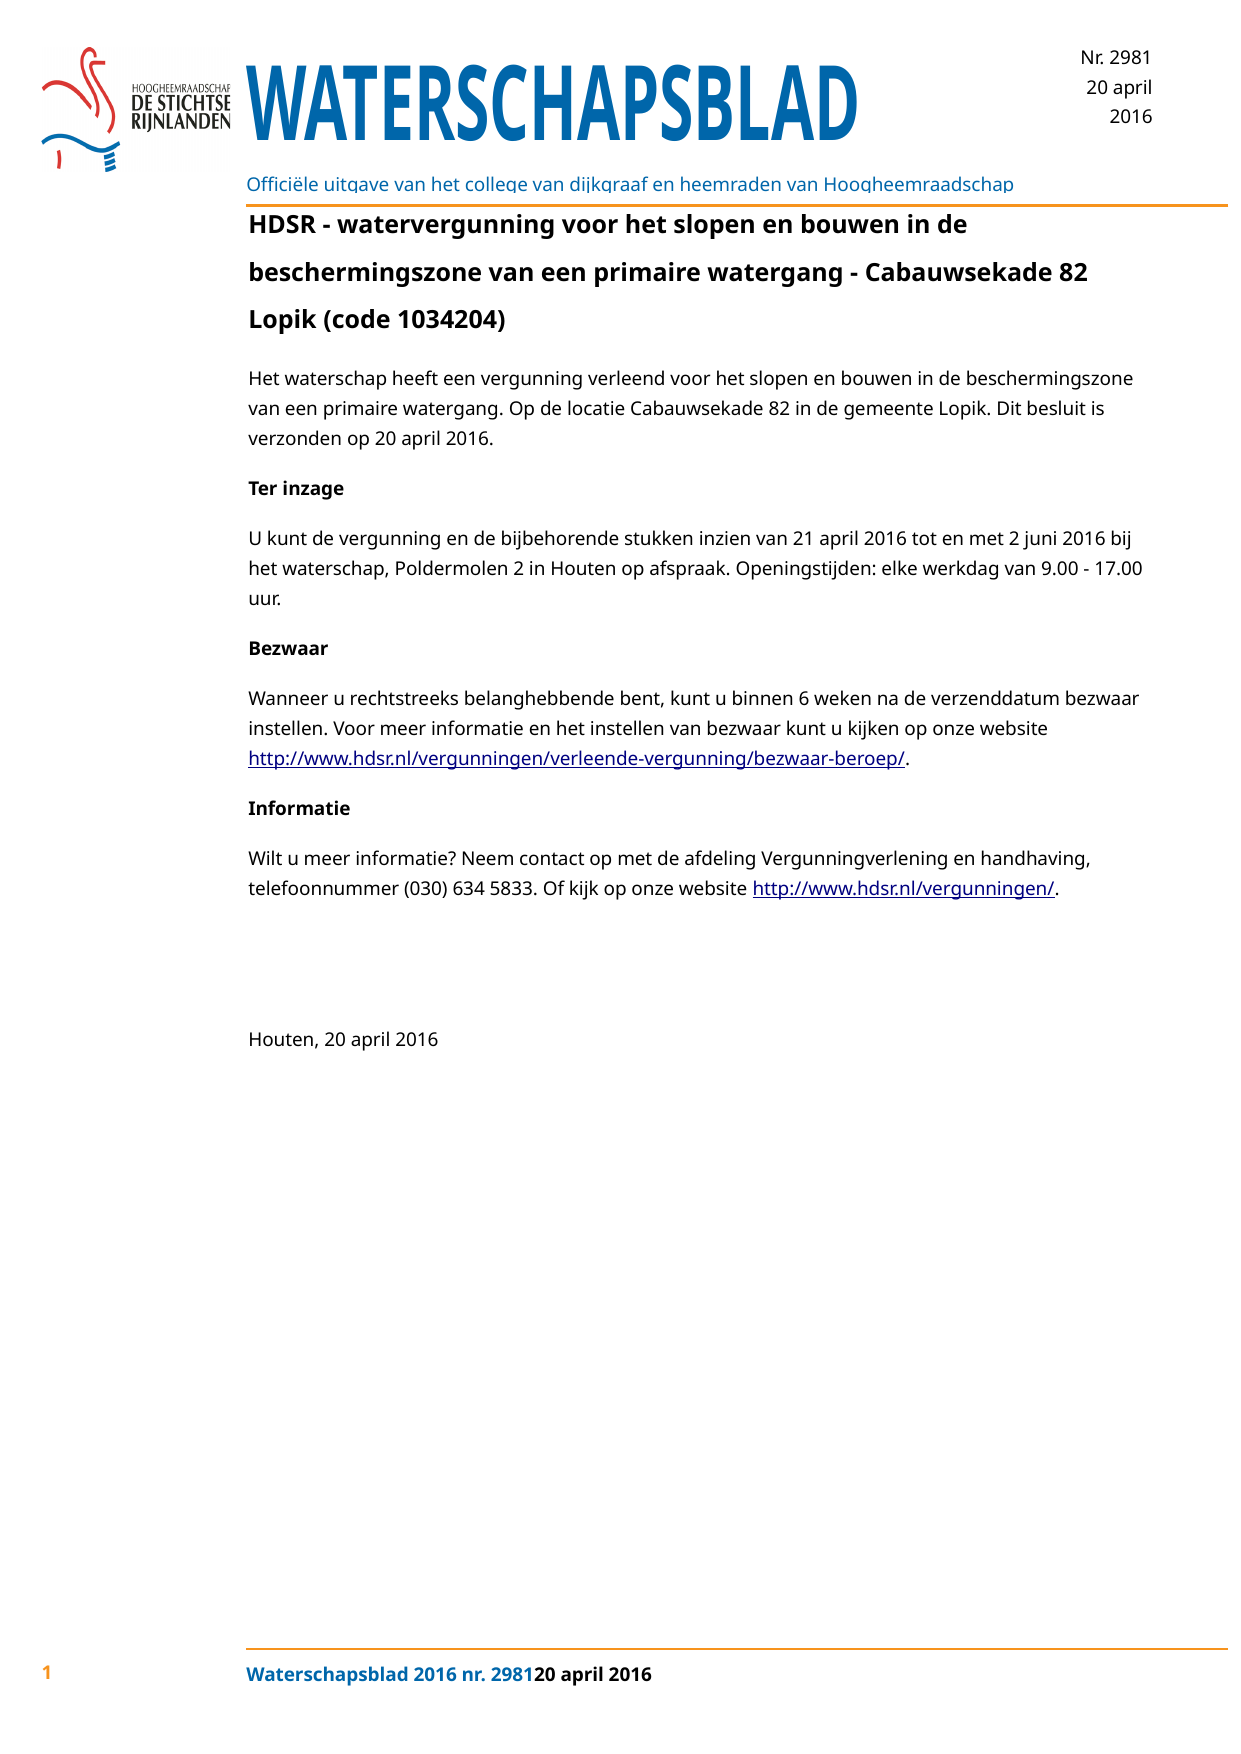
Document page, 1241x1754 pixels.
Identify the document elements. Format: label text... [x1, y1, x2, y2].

text Het waterschap heeft een vergunning verleend voor het slopen en bouwen in de beschermingszone van een primaire watergang. Op de locatie Cabauwsekade 82 in de gemeente Lopik. Dit besluit is verzonden op 20 april 2016. [248, 366, 1152, 450]
text Wanneer u rechtstreeks belanghebbende bent, kunt u binnen 6 weken na de verzenddatum bezwaar instellen. Voor meer informatie en het instellen van bezwaar kunt u kijken op onze website http://www.hdsr.nl/vergunningen/verleende-vergunning/bezwaar-beroep/. [248, 686, 1152, 770]
text HDSR - watervergunning voor het slopen en bouwen in de beschermingszone van een primaire watergang - Cabauwsekade 82 Lopik (code 1034204) [248, 207, 1152, 336]
text Houten, 20 april 2016 [248, 1026, 1152, 1052]
text Informatie [248, 795, 1152, 821]
text Bezwaar [248, 635, 1152, 661]
picture [41, 47, 231, 172]
text Wilt u meer informatie? Neem contact op met de afdeling Vergunningverlening en handhaving, telefoonnummer (030) 634 5833. Of kijk op onze website http://www.hdsr.nl/vergunningen/. [248, 846, 1152, 901]
text U kunt de vergunning en de bijbehorende stukken inzien van 21 april 2016 tot en met 2 juni 2016 bij het waterschap, Poldermolen 2 in Houten op afspraak. Openingstijden: elke werkdag van 9.00 - 17.00 uur. [248, 526, 1152, 610]
text Ter inzage [248, 475, 1152, 501]
